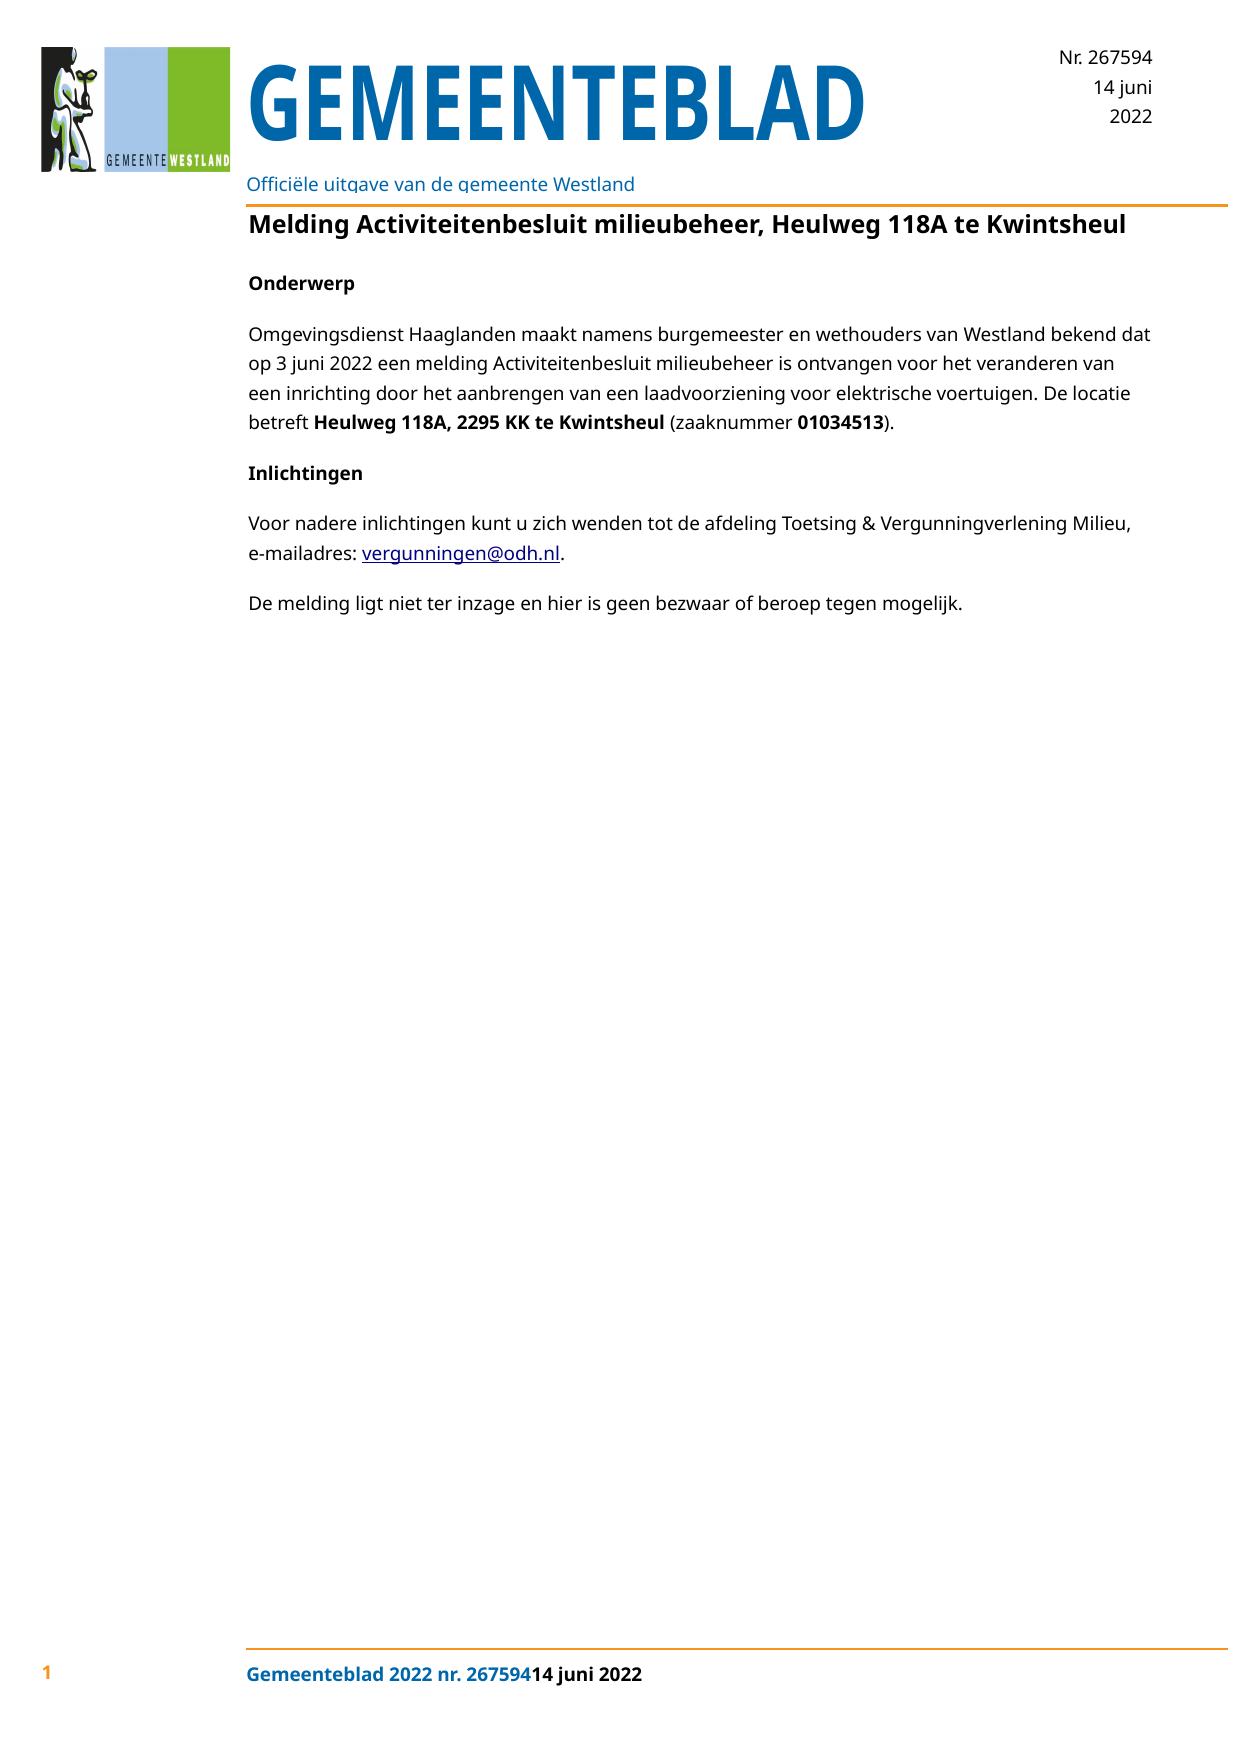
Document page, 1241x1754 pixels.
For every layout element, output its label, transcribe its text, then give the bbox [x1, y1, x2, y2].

picture [41, 47, 231, 172]
text Onderwerp [248, 270, 1152, 296]
text Omgevingsdienst Haaglanden maakt namens burgemeester en wethouders van Westland bekend dat op 3 juni 2022 een melding Activiteitenbesluit milieubeheer is ontvangen voor het veranderen van een inrichting door het aanbrengen van een laadvoorziening voor elektrische voertuigen. De locatie betreft Heulweg 118A, 2295 KK te Kwintsheul (zaaknummer 01034513). [248, 321, 1152, 435]
text Inlichtingen [248, 460, 1152, 486]
text De melding ligt niet ter inzage en hier is geen bezwaar of beroep tegen mogelijk. [248, 590, 1152, 616]
text Melding Activiteitenbesluit milieubeheer, Heulweg 118A te Kwintsheul [248, 207, 1152, 241]
text Voor nadere inlichtingen kunt u zich wenden tot de afdeling Toetsing & Vergunningverlening Milieu, e-mailadres: vergunningen@odh.nl. [248, 510, 1152, 566]
